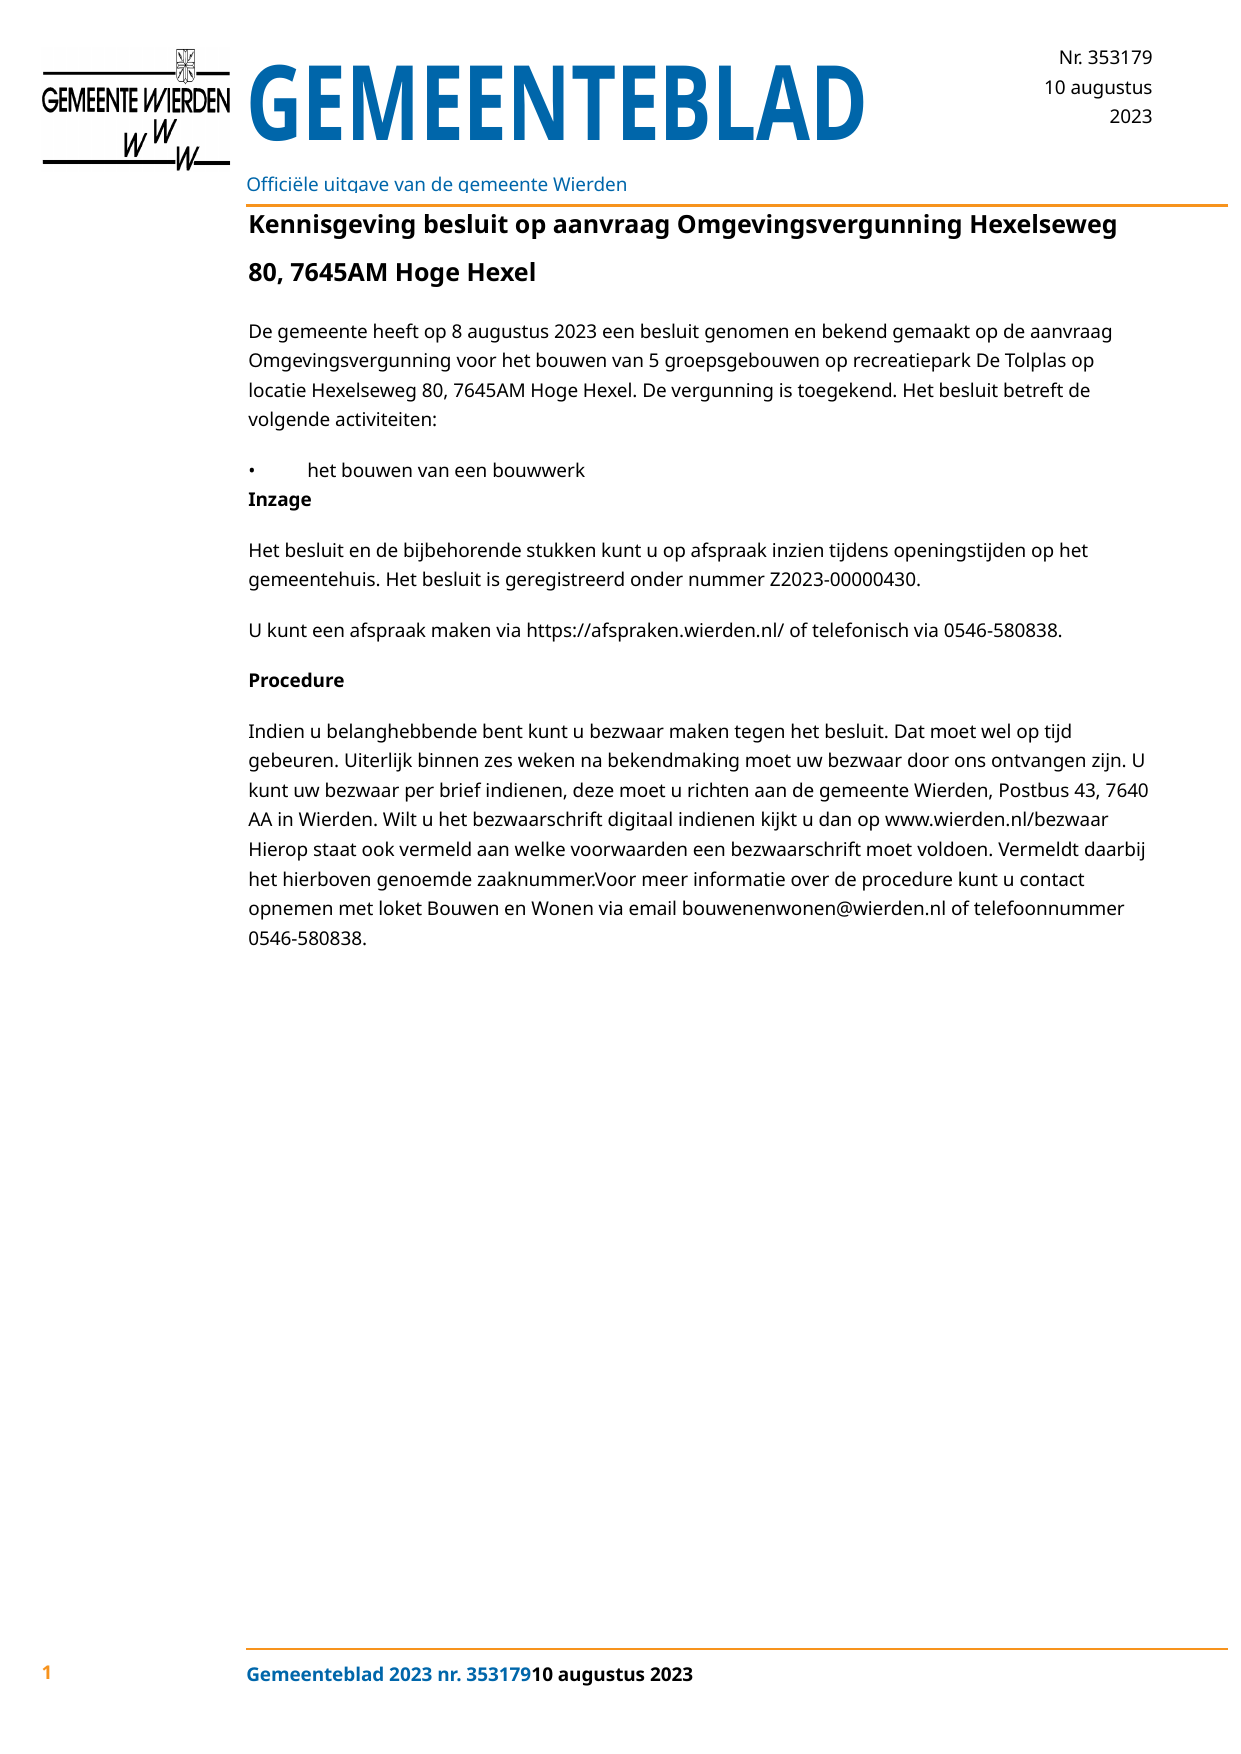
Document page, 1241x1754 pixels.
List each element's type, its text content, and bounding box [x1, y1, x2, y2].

text Procedure [248, 667, 1152, 693]
text Kennisgeving besluit op aanvraag Omgevingsvergunning Hexelseweg 80, 7645AM Hoge Hexel [248, 207, 1152, 288]
picture [41, 47, 231, 172]
text De gemeente heeft op 8 augustus 2023 een besluit genomen en bekend gemaakt op de aanvraag Omgevingsvergunning voor het bouwen van 5 groepsgebouwen op recreatiepark De Tolplas op locatie Hexelseweg 80, 7645AM Hoge Hexel. De vergunning is toegekend. Het besluit betreft de volgende activiteiten: [248, 318, 1152, 432]
text Inzage [248, 487, 1152, 512]
text Indien u belanghebbende bent kunt u bezwaar maken tegen het besluit. Dat moet wel op tijd gebeuren. Uiterlijk binnen zes weken na bekendmaking moet uw bezwaar door ons ontvangen zijn. U kunt uw bezwaar per brief indienen, deze moet u richten aan de gemeente Wierden, Postbus 43, 7640 AA in Wierden. Wilt u het bezwaarschrift digitaal indienen kijkt u dan op www.wierden.nl/bezwaar Hierop staat ook vermeld aan welke voorwaarden een bezwaarschrift moet voldoen. Vermeldt daarbij het hierboven genoemde zaaknummer.Voor meer informatie over de procedure kunt u contact opnemen met loket Bouwen en Wonen via email bouwenenwonen@wierden.nl of telefoonnummer 0546-580838. [248, 718, 1152, 951]
text Het besluit en de bijbehorende stukken kunt u op afspraak inzien tijdens openingstijden op het gemeentehuis. Het besluit is geregistreerd onder nummer Z2023-00000430. [248, 537, 1152, 592]
list het bouwen van een bouwwerk [248, 457, 1152, 483]
text U kunt een afspraak maken via https://afspraken.wierden.nl/ of telefonisch via 0546-580838. [248, 617, 1152, 643]
